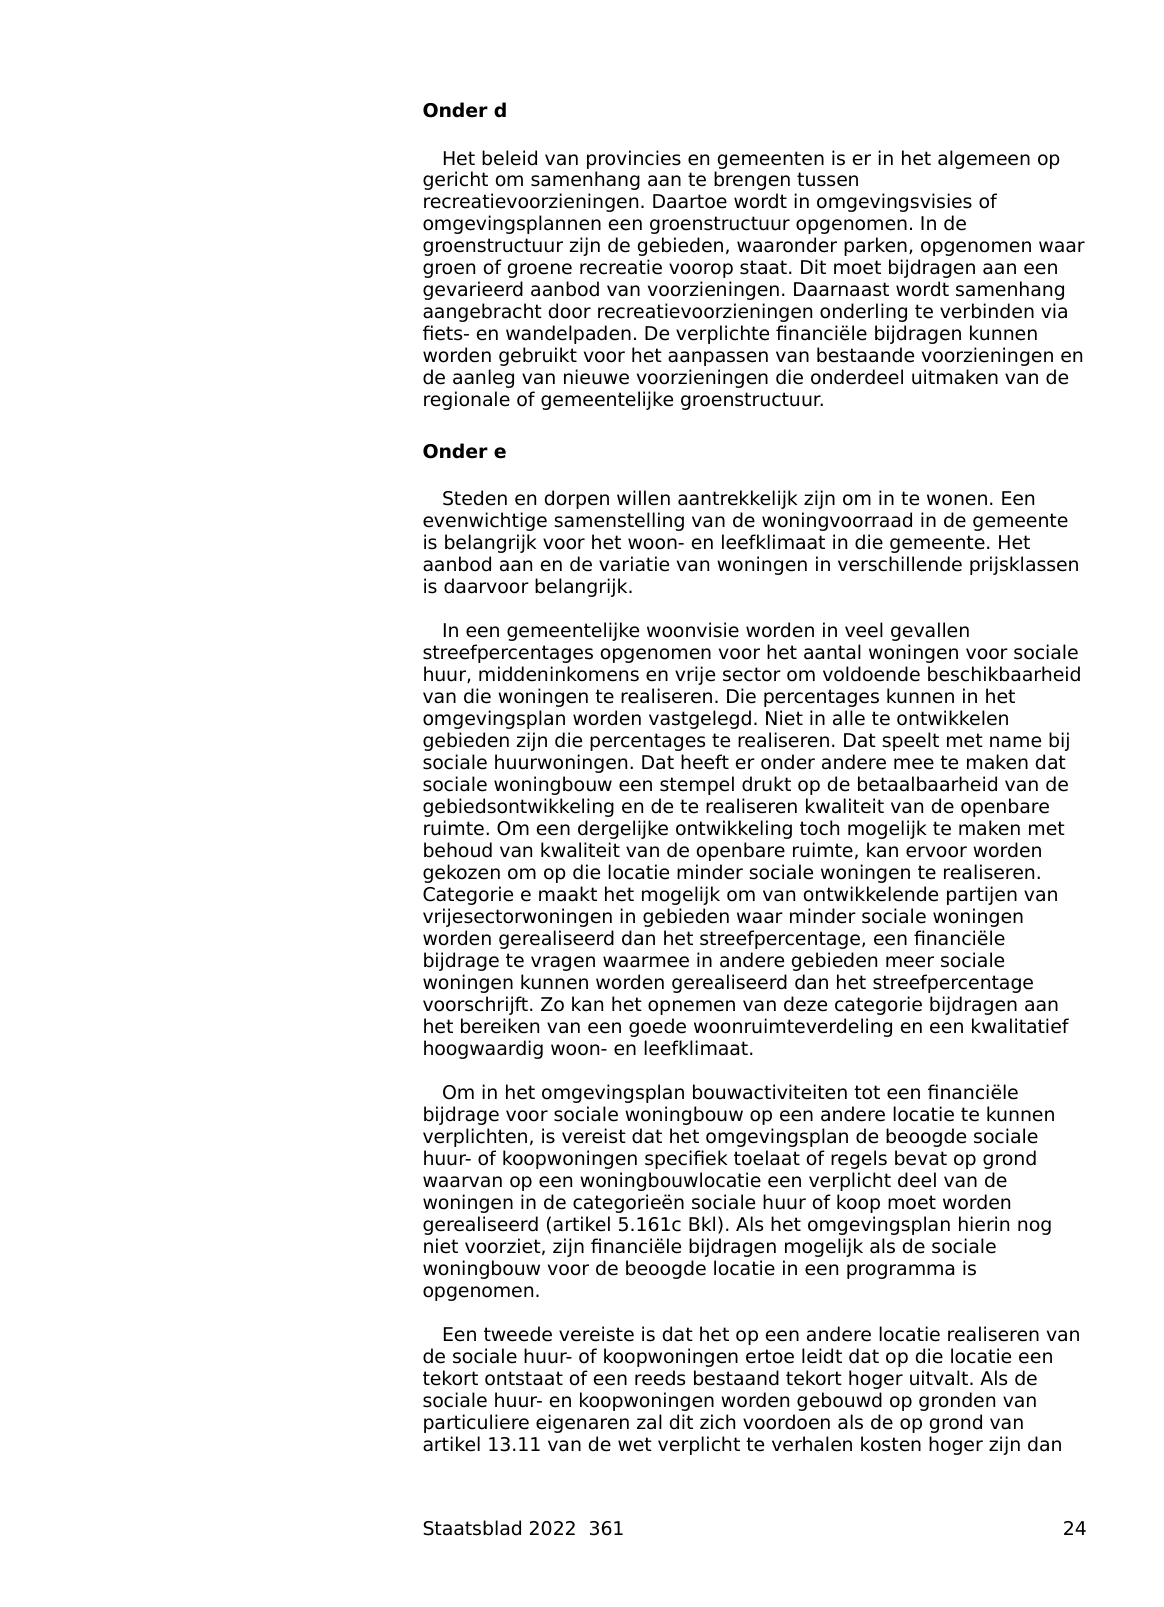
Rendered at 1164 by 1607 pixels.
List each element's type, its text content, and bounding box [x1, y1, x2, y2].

text In een gemeentelijke woonvisie worden in veel gevallen streefpercentages opgenomen voor het aantal woningen voor sociale huur, middeninkomens en vrije sector om voldoende beschikbaarheid van die woningen te realiseren. Die percentages kunnen in het omgevingsplan worden vastgelegd. Niet in alle te ontwikkelen gebieden zijn die percentages te realiseren. Dat speelt met name bij sociale huurwoningen. Dat heeft er onder andere mee te maken dat sociale woningbouw een stempel drukt op de betaalbaarheid van de gebiedsontwikkeling en de te realiseren kwaliteit van de openbare ruimte. Om een dergelijke ontwikkeling toch mogelijk te maken met behoud van kwaliteit van de openbare ruimte, kan ervoor worden gekozen om op die locatie minder sociale woningen te realiseren. Categorie e maakt het mogelijk om van ontwikkelende partijen van vrijesectorwoningen in gebieden waar minder sociale woningen worden gerealiseerd dan het streefpercentage, een financiële bijdrage te vragen waarmee in andere gebieden meer sociale woningen kunnen worden gerealiseerd dan het streefpercentage voorschrijft. Zo kan het opnemen van deze categorie bijdragen aan het bereiken van een goede woonruimteverdeling en een kwalitatief hoogwaardig woon- en leefklimaat. [422, 620, 1087, 1060]
subtitle Onder e [422, 441, 1087, 463]
text Om in het omgevingsplan bouwactiviteiten tot een financiële bijdrage voor sociale woningbouw op een andere locatie te kunnen verplichten, is vereist dat het omgevingsplan de beoogde sociale huur- of koopwoningen specifiek toelaat of regels bevat op grond waarvan op een woningbouwlocatie een verplicht deel van de woningen in de categorieën sociale huur of koop moet worden gerealiseerd (artikel 5.161c Bkl). Als het omgevingsplan hierin nog niet voorziet, zijn financiële bijdragen mogelijk als de sociale woningbouw voor de beoogde locatie in een programma is opgenomen. [422, 1082, 1087, 1302]
text Een tweede vereiste is dat het op een andere locatie realiseren van de sociale huur- of koopwoningen ertoe leidt dat op die locatie een tekort ontstaat of een reeds bestaand tekort hoger uitvalt. Als de sociale huur- en koopwoningen worden gebouwd op gronden van particuliere eigenaren zal dit zich voordoen als de op grond van artikel 13.11 van de wet verplicht te verhalen kosten hoger zijn dan [422, 1324, 1087, 1456]
text Steden en dorpen willen aantrekkelijk zijn om in te wonen. Een evenwichtige samenstelling van de woningvoorraad in de gemeente is belangrijk voor het woon- en leefklimaat in die gemeente. Het aanbod aan en de variatie van woningen in verschillende prijsklassen is daarvoor belangrijk. [422, 488, 1087, 598]
text Het beleid van provincies en gemeenten is er in het algemeen op gericht om samenhang aan te brengen tussen recreatievoorzieningen. Daartoe wordt in omgevingsvisies of omgevingsplannen een groenstructuur opgenomen. In de groenstructuur zijn de gebieden, waaronder parken, opgenomen waar groen of groene recreatie voorop staat. Dit moet bijdragen aan een gevarieerd aanbod van voorzieningen. Daarnaast wordt samenhang aangebracht door recreatievoorzieningen onderling te verbinden via fiets- en wandelpaden. De verplichte financiële bijdragen kunnen worden gebruikt voor het aanpassen van bestaande voorzieningen en de aanleg van nieuwe voorzieningen die onderdeel uitmaken van de regionale of gemeentelijke groenstructuur. [422, 147, 1087, 411]
subtitle Onder d [422, 100, 1087, 122]
